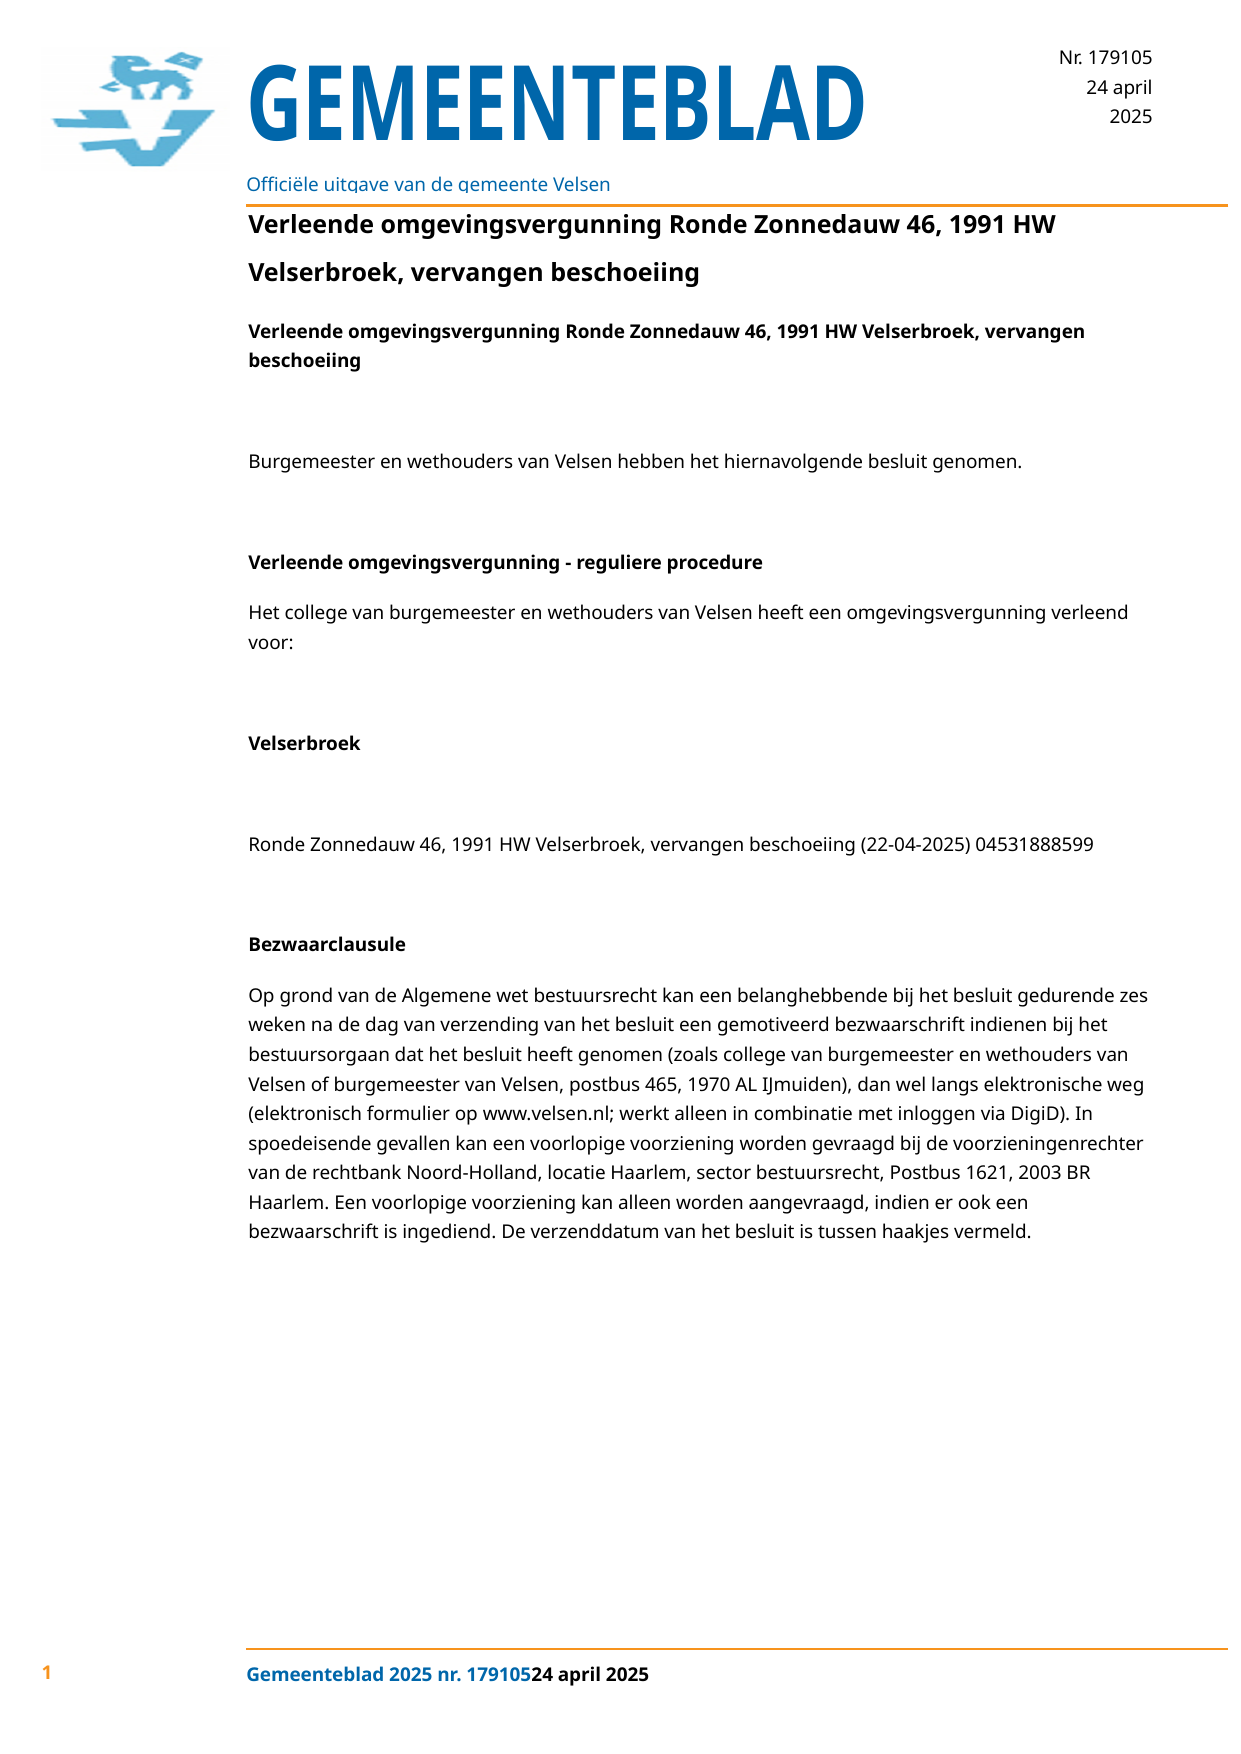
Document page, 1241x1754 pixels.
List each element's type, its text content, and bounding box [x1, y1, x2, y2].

text Bezwaarclausule [248, 932, 1152, 957]
text Het college van burgemeester en wethouders van Velsen heeft een omgevingsvergunning verleend voor: [248, 599, 1152, 655]
text Ronde Zonnedauw 46, 1991 HW Velserbroek, vervangen beschoeiing (22-04-2025) 04531888599 [248, 831, 1152, 857]
text Op grond van de Algemene wet bestuursrecht kan een belanghebbende bij het besluit gedurende zes weken na de dag van verzending van het besluit een gemotiveerd bezwaarschrift indienen bij het bestuursorgaan dat het besluit heeft genomen (zoals college van burgemeester en wethouders van Velsen of burgemeester van Velsen, postbus 465, 1970 AL IJmuiden), dan wel langs elektronische weg (elektronisch formulier op www.velsen.nl; werkt alleen in combinatie met inloggen via DigiD). In spoedeisende gevallen kan een voorlopige voorziening worden gevraagd bij de voorzieningenrechter van de rechtbank Noord-Holland, locatie Haarlem, sector bestuursrecht, Postbus 1621, 2003 BR Haarlem. Een voorlopige voorziening kan alleen worden aangevraagd, indien er ook een bezwaarschrift is ingediend. De verzenddatum van het besluit is tussen haakjes vermeld. [248, 982, 1152, 1244]
text Verleende omgevingsvergunning - reguliere procedure [248, 549, 1152, 575]
text Verleende omgevingsvergunning Ronde Zonnedauw 46, 1991 HW Velserbroek, vervangen beschoeiing [248, 207, 1152, 288]
text Verleende omgevingsvergunning Ronde Zonnedauw 46, 1991 HW Velserbroek, vervangen beschoeiing [248, 318, 1152, 373]
text Burgemeester en wethouders van Velsen hebben het hiernavolgende besluit genomen. [248, 448, 1152, 474]
text Velserbroek [248, 730, 1152, 756]
picture [41, 47, 231, 172]
